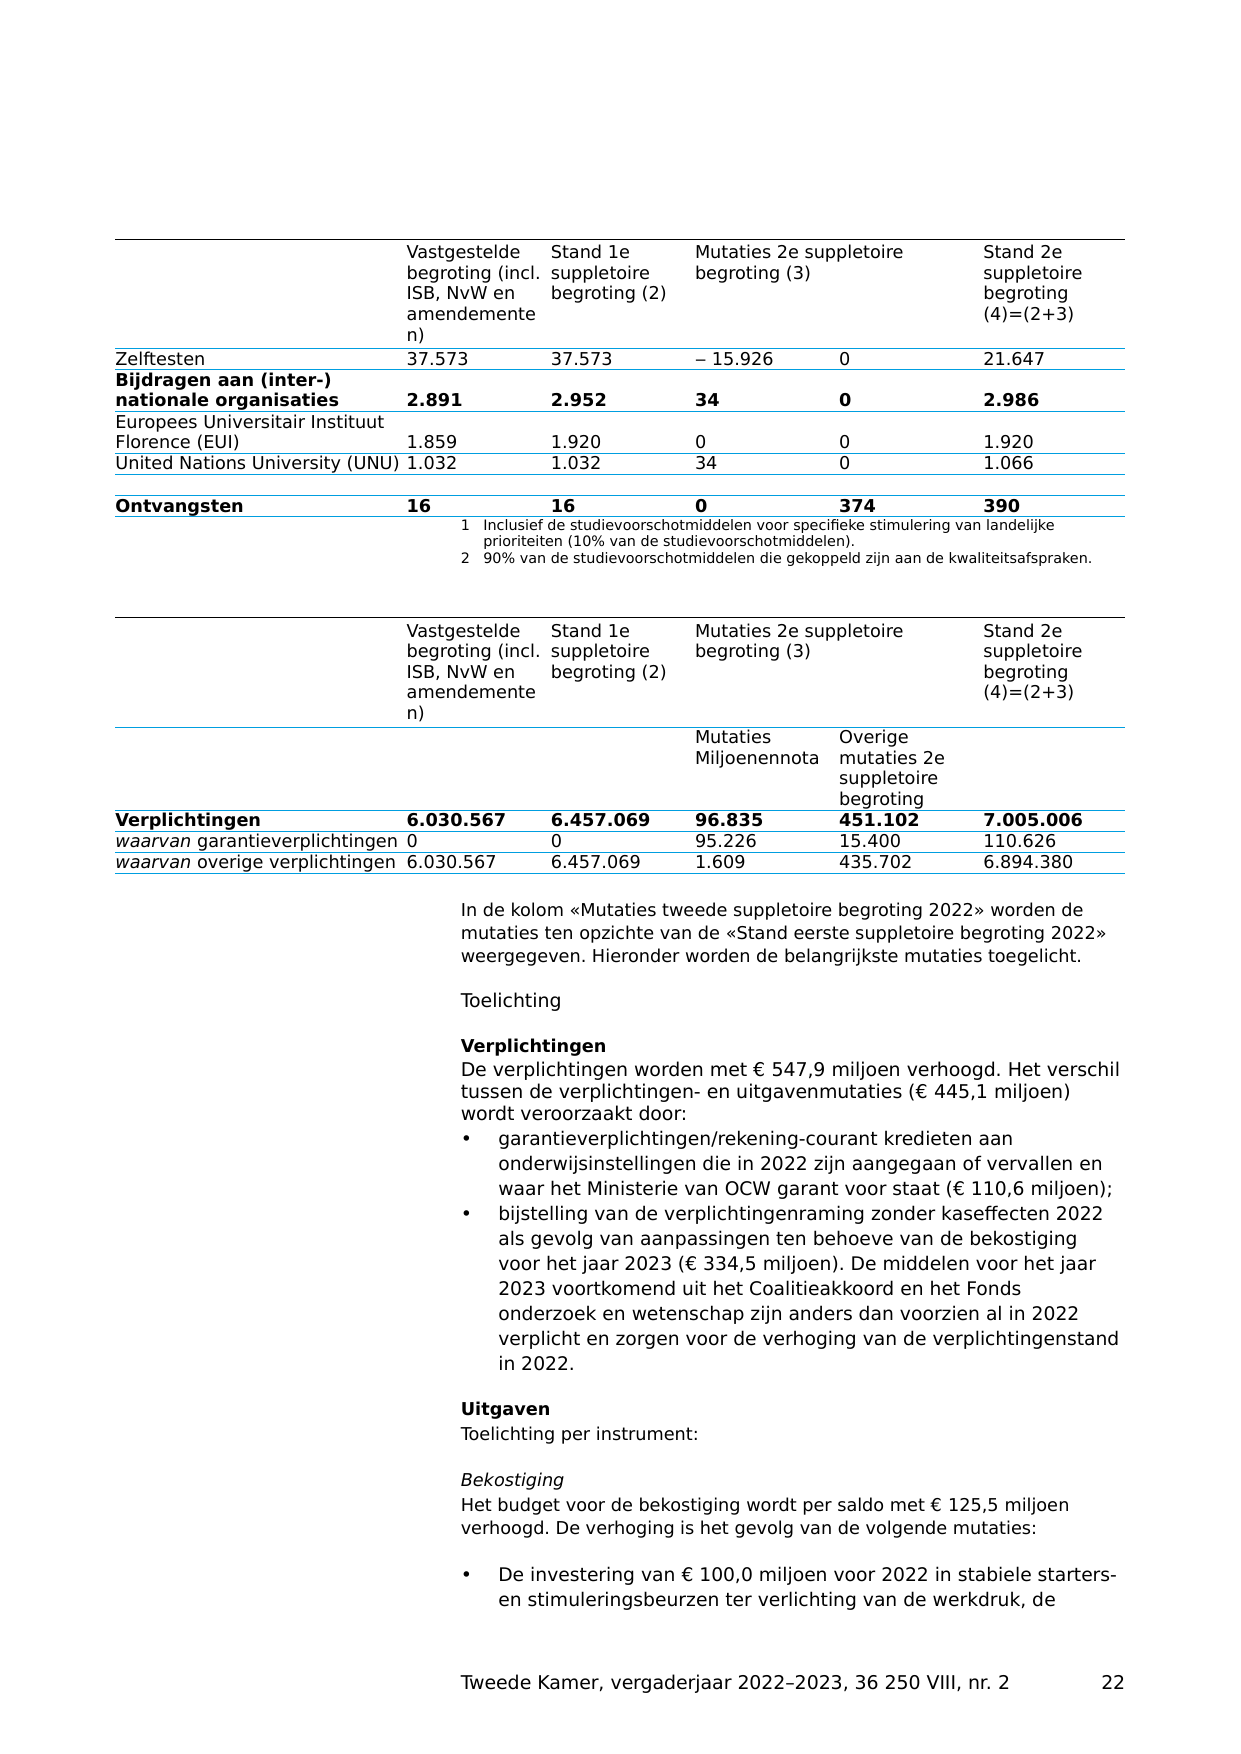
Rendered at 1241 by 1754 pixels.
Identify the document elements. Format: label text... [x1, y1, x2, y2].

title Toelichting [461, 990, 1125, 1034]
table_cell [404, 475, 548, 495]
table_cell Stand 1e suppletoire begroting (2) [548, 240, 692, 348]
list De investering van € 100,0 miljoen voor 2022 in stabiele starters- en stimuleringsbeurzen ter verlichting van de werkdruk, de [461, 1562, 1125, 1612]
table_cell 0 [836, 349, 980, 369]
table_cell [980, 475, 1125, 495]
text In de kolom «Mutaties tweede suppletoire begroting 2022» worden de mutaties ten opzichte van de «Stand eerste suppletoire begroting 2022» weergegeven. Hieronder worden de belangrijkste mutaties toegelicht. [461, 898, 1125, 967]
table_cell waarvan overige verplichtingen [115, 853, 403, 873]
table_cell Stand 1e suppletoire begroting (2) [548, 618, 692, 727]
table_cell Stand 2e suppletoire begroting (4)=(2+3) [980, 618, 1125, 727]
list Inclusief de studievoorschotmiddelen voor specifieke stimulering van landelijke prioriteiten (10% van de studievoorschotmiddelen). [461, 517, 1125, 550]
table_cell 0 [836, 454, 980, 474]
table_cell 95.226 [692, 832, 836, 852]
table_cell 0 [836, 412, 980, 453]
table_cell 37.573 [548, 349, 692, 369]
text Toelichting per instrument: [461, 1422, 1125, 1445]
table_cell [259, 728, 403, 809]
text Bekostiging [461, 1468, 1125, 1491]
table_cell [259, 618, 403, 727]
table_cell 1.920 [548, 412, 692, 453]
table_cell Overige mutaties 2e suppletoire begroting [836, 728, 980, 809]
table_cell [404, 728, 548, 809]
table_cell [115, 618, 259, 727]
table_cell 1.032 [548, 454, 692, 474]
table_cell 435.702 [836, 853, 980, 873]
table_cell [115, 240, 259, 348]
table_cell [548, 475, 692, 495]
table_cell Mutaties 2e suppletoire begroting (3) [692, 618, 980, 727]
table_cell 390 [980, 496, 1125, 516]
table_cell [115, 475, 259, 495]
table_cell Vastgestelde begroting (incl. ISB, NvW en amendementen) [404, 240, 548, 348]
table_cell waarvan garantieverplichtingen [115, 832, 403, 852]
table_cell 34 [692, 454, 836, 474]
table_cell [115, 728, 259, 809]
table_cell [259, 240, 403, 348]
table_cell 1.859 [404, 412, 548, 453]
table_cell [980, 728, 1125, 809]
text Het budget voor de bekostiging wordt per saldo met € 125,5 miljoen verhoogd. De verhoging is het gevolg van de volgende mutaties: [461, 1493, 1125, 1539]
table_cell 0 [548, 832, 692, 852]
table_cell Ontvangsten [115, 496, 403, 516]
table_cell 1.920 [980, 412, 1125, 453]
table_cell 15.400 [836, 832, 980, 852]
list 90% van de studievoorschotmiddelen die gekoppeld zijn aan de kwaliteitsafspraken. [461, 550, 1125, 567]
list bijstelling van de verplichtingenraming zonder kaseffecten 2022 als gevolg van aanpassingen ten behoeve van de bekostiging voor het jaar 2023 (€ 334,5 miljoen). De middelen voor het jaar 2023 voortkomend uit het Coalitieakkoord en het Fonds onderzoek en wetenschap zijn anders dan voorzien al in 2022 verplicht en zorgen voor de verhoging van de verplichtingenstand in 2022. [461, 1200, 1125, 1375]
table_cell [692, 475, 836, 495]
table_cell 6.894.380 [980, 853, 1125, 873]
table_cell 374 [836, 496, 980, 516]
table_cell 0 [692, 412, 836, 453]
table_cell Mutaties 2e suppletoire begroting (3) [692, 240, 980, 348]
table_cell 110.626 [980, 832, 1125, 852]
text Uitgaven [461, 1397, 1125, 1420]
table_cell Verplichtingen [115, 811, 403, 831]
table_cell 0 [404, 832, 548, 852]
table_cell 2.986 [980, 370, 1125, 411]
table_cell 1.066 [980, 454, 1125, 474]
table_cell 1.609 [692, 853, 836, 873]
table_cell 21.647 [980, 349, 1125, 369]
table_cell Vastgestelde begroting (incl. ISB, NvW en amendementen) [404, 618, 548, 727]
table_cell [836, 475, 980, 495]
table_cell 451.102 [836, 811, 980, 831]
table_cell 6.030.567 [404, 853, 548, 873]
table_cell [259, 475, 403, 495]
table_header Tabel 14 Uitsplitsing verplichtingen [115, 592, 1125, 617]
table_cell 96.835 [692, 811, 836, 831]
table_cell 0 [692, 496, 836, 516]
table_cell Bijdragen aan (inter-) nationale organisaties [115, 370, 403, 411]
table_cell 2.891 [404, 370, 548, 411]
table_cell 6.457.069 [548, 853, 692, 873]
table_cell Stand 2e suppletoire begroting (4)=(2+3) [980, 240, 1125, 348]
table_cell Mutaties Miljoenennota [692, 728, 836, 809]
table_cell 1.032 [404, 454, 548, 474]
table_cell Zelftesten [115, 349, 403, 369]
list garantieverplichtingen/rekening-courant kredieten aan onderwijsinstellingen die in 2022 zijn aangegaan of vervallen en waar het Ministerie van OCW garant voor staat (€ 110,6 miljoen); [461, 1125, 1125, 1200]
table_cell 37.573 [404, 349, 548, 369]
table_cell 16 [548, 496, 692, 516]
table_cell 6.030.567 [404, 811, 548, 831]
text De verplichtingen worden met € 547,9 miljoen verhoogd. Het verschil tussen de verplichtingen- en uitgavenmutaties (€ 445,1 miljoen) wordt veroorzaakt door: [461, 1059, 1125, 1125]
table_cell 16 [404, 496, 548, 516]
table_cell 2.952 [548, 370, 692, 411]
table_cell 6.457.069 [548, 811, 692, 831]
table_cell 34 [692, 370, 836, 411]
table_cell 7.005.006 [980, 811, 1125, 831]
table_cell ‒ 15.926 [692, 349, 836, 369]
text Verplichtingen [461, 1034, 1125, 1057]
table_cell [548, 728, 692, 809]
table_header Tabel 13 Budgettaire gevolgen van beleid, beleidsartikel 7 (Tweede suppletoire begroting) (bedragen x € 1.000) [115, 191, 1125, 239]
table_cell 0 [836, 370, 980, 411]
table_cell United Nations University (UNU) [115, 454, 403, 474]
table_cell Europees Universitair Instituut Florence (EUI) [115, 412, 403, 453]
